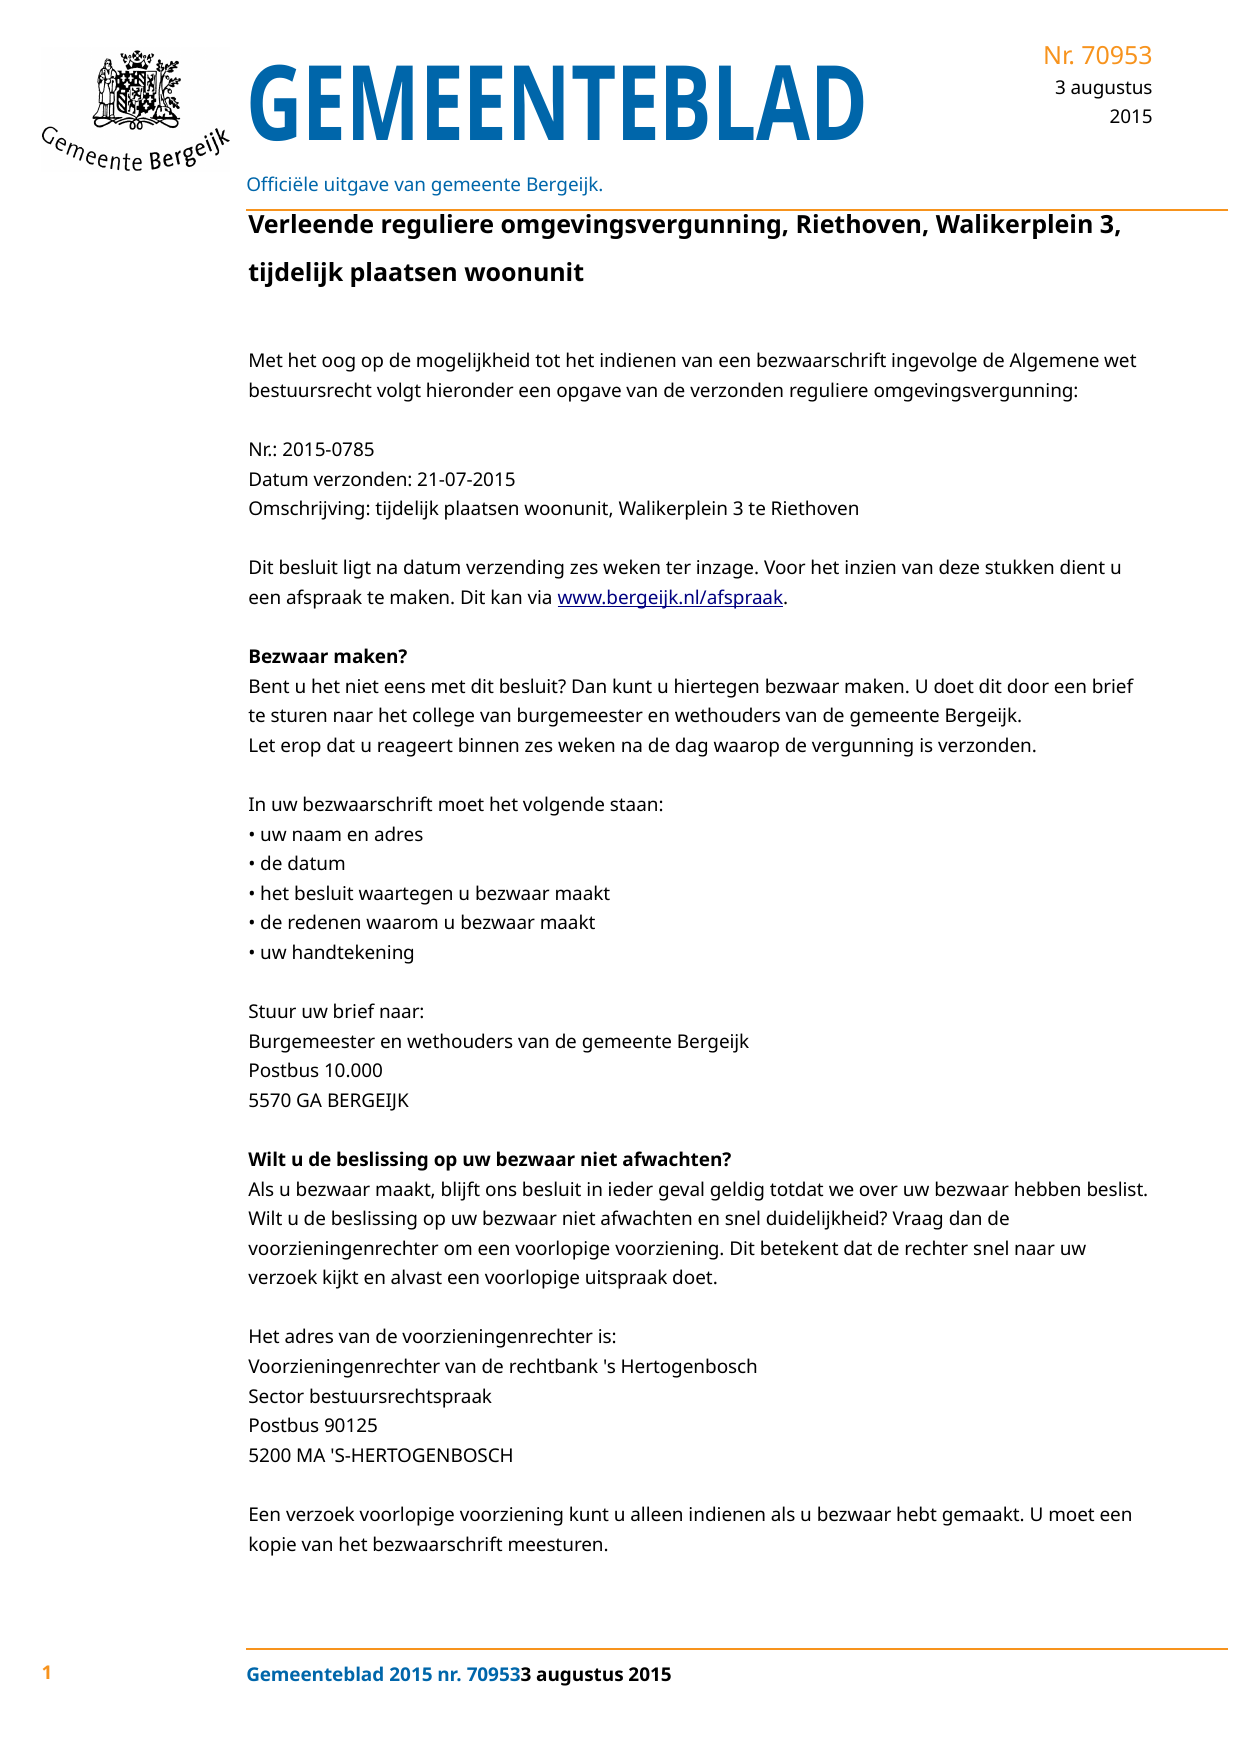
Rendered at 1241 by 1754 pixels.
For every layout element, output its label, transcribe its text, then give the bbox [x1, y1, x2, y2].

text • het besluit waartegen u bezwaar maakt [248, 880, 1152, 906]
text 5200 MA 'S-HERTOGENBOSCH [248, 1442, 1152, 1468]
text Postbus 90125 [248, 1412, 1152, 1438]
text Burgemeester en wethouders van de gemeente Bergeijk [248, 1028, 1152, 1054]
text • de redenen waarom u bezwaar maakt [248, 909, 1152, 935]
text Wilt u de beslissing op uw bezwaar niet afwachten? [248, 1146, 1152, 1172]
text Postbus 10.000 [248, 1057, 1152, 1083]
text Bezwaar maken? [248, 643, 1152, 669]
text Nr.: 2015-0785 [248, 436, 1152, 462]
text Verleende reguliere omgevingsvergunning, Riethoven, Walikerplein 3, tijdelijk plaatsen woonunit [248, 211, 1152, 288]
text 5570 GA BERGEIJK [248, 1087, 1152, 1113]
text Bent u het niet eens met dit besluit? Dan kunt u hiertegen bezwaar maken. U doet dit door een brief te sturen naar het college van burgemeester en wethouders van de gemeente Bergeijk. [248, 673, 1152, 728]
text Let erop dat u reageert binnen zes weken na de dag waarop de vergunning is verzonden. [248, 732, 1152, 758]
text Als u bezwaar maakt, blijft ons besluit in ieder geval geldig totdat we over uw bezwaar hebben beslist. Wilt u de beslissing op uw bezwaar niet afwachten en snel duidelijkheid? Vraag dan de voorzieningenrechter om een voorlopige voorziening. Dit betekent dat de rechter snel naar uw verzoek kijkt en alvast een voorlopige uitspraak doet. [248, 1176, 1152, 1290]
text • uw handtekening [248, 939, 1152, 965]
text Het adres van de voorzieningenrechter is: [248, 1324, 1152, 1349]
text • uw naam en adres [248, 821, 1152, 847]
text Dit besluit ligt na datum verzending zes weken ter inzage. Voor het inzien van deze stukken dient u een afspraak te maken. Dit kan via www.bergeijk.nl/afspraak. [248, 554, 1152, 610]
text Met het oog op de mogelijkheid tot het indienen van een bezwaarschrift ingevolge de Algemene wet bestuursrecht volgt hieronder een opgave van de verzonden reguliere omgevingsvergunning: [248, 347, 1152, 403]
text Omschrijving: tijdelijk plaatsen woonunit, Walikerplein 3 te Riethoven [248, 495, 1152, 521]
text Stuur uw brief naar: [248, 998, 1152, 1024]
text Een verzoek voorlopige voorziening kunt u alleen indienen als u bezwaar hebt gemaakt. U moet een kopie van het bezwaarschrift meesturen. [248, 1501, 1152, 1557]
text Sector bestuursrechtspraak [248, 1383, 1152, 1409]
text Voorzieningenrechter van de rechtbank 's Hertogenbosch [248, 1353, 1152, 1379]
text • de datum [248, 850, 1152, 876]
text Datum verzonden: 21-07-2015 [248, 466, 1152, 492]
text In uw bezwaarschrift moet het volgende staan: [248, 791, 1152, 817]
picture [41, 47, 231, 172]
